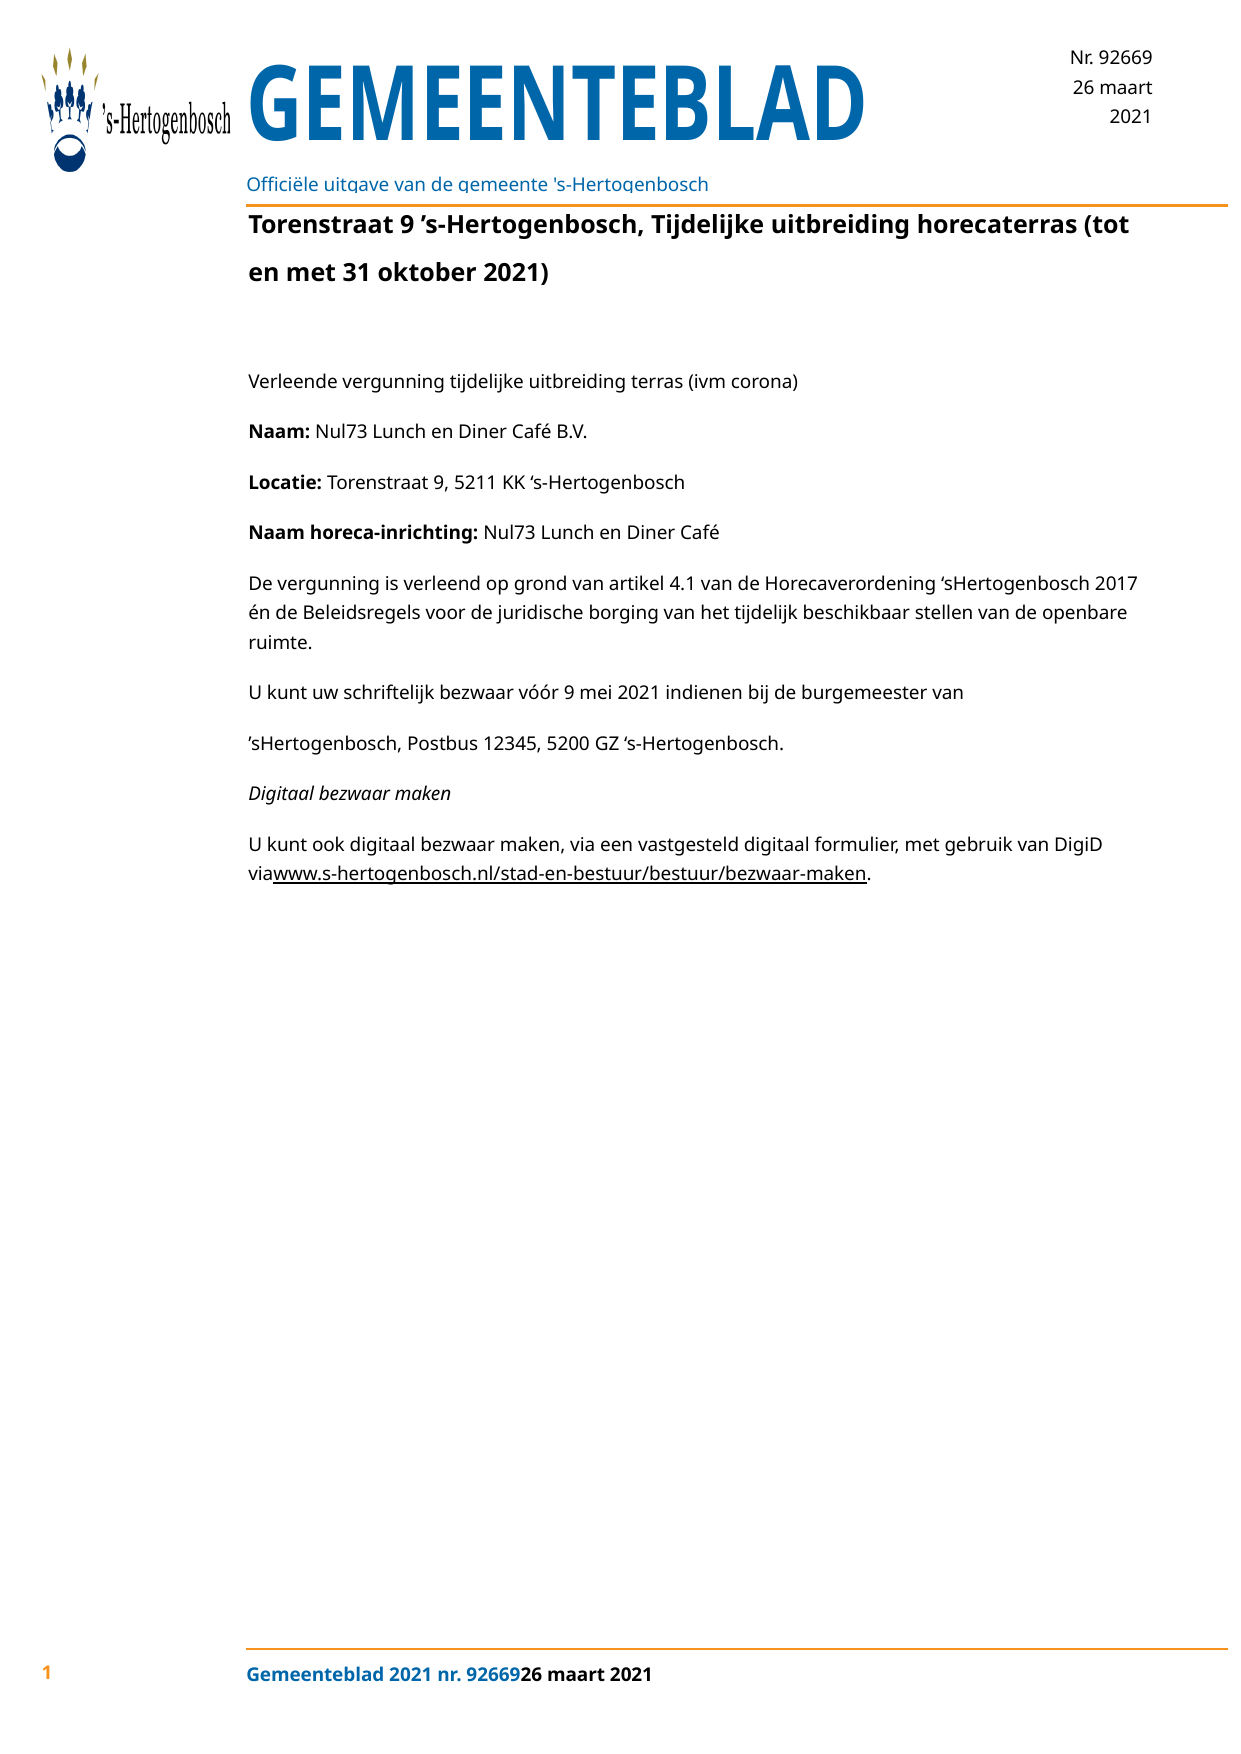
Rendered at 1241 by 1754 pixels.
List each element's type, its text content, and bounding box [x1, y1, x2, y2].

text Naam: Nul73 Lunch en Diner Café B.V. [248, 419, 1152, 444]
picture [41, 47, 231, 172]
text ’sHertogenbosch, Postbus 12345, 5200 GZ ‘s-Hertogenbosch. [248, 730, 1152, 756]
text Verleende vergunning tijdelijke uitbreiding terras (ivm corona) [248, 368, 1152, 394]
text U kunt uw schriftelijk bezwaar vóór 9 mei 2021 indienen bij de burgemeester van [248, 679, 1152, 705]
text Torenstraat 9 ’s-Hertogenbosch, Tijdelijke uitbreiding horecaterras (tot en met 31 oktober 2021) [248, 207, 1152, 288]
text Locatie: Torenstraat 9, 5211 KK ‘s-Hertogenbosch [248, 469, 1152, 495]
text Naam horeca-inrichting: Nul73 Lunch en Diner Café [248, 519, 1152, 545]
text Digitaal bezwaar maken [248, 780, 1152, 806]
text De vergunning is verleend op grond van artikel 4.1 van de Horecaverordening ‘sHertogenbosch 2017 én de Beleidsregels voor de juridische borging van het tijdelijk beschikbaar stellen van de openbare ruimte. [248, 570, 1152, 655]
text U kunt ook digitaal bezwaar maken, via een vastgesteld digitaal formulier, met gebruik van DigiD viawww.s-hertogenbosch.nl/stad-en-bestuur/bestuur/bezwaar-maken. [248, 831, 1152, 886]
